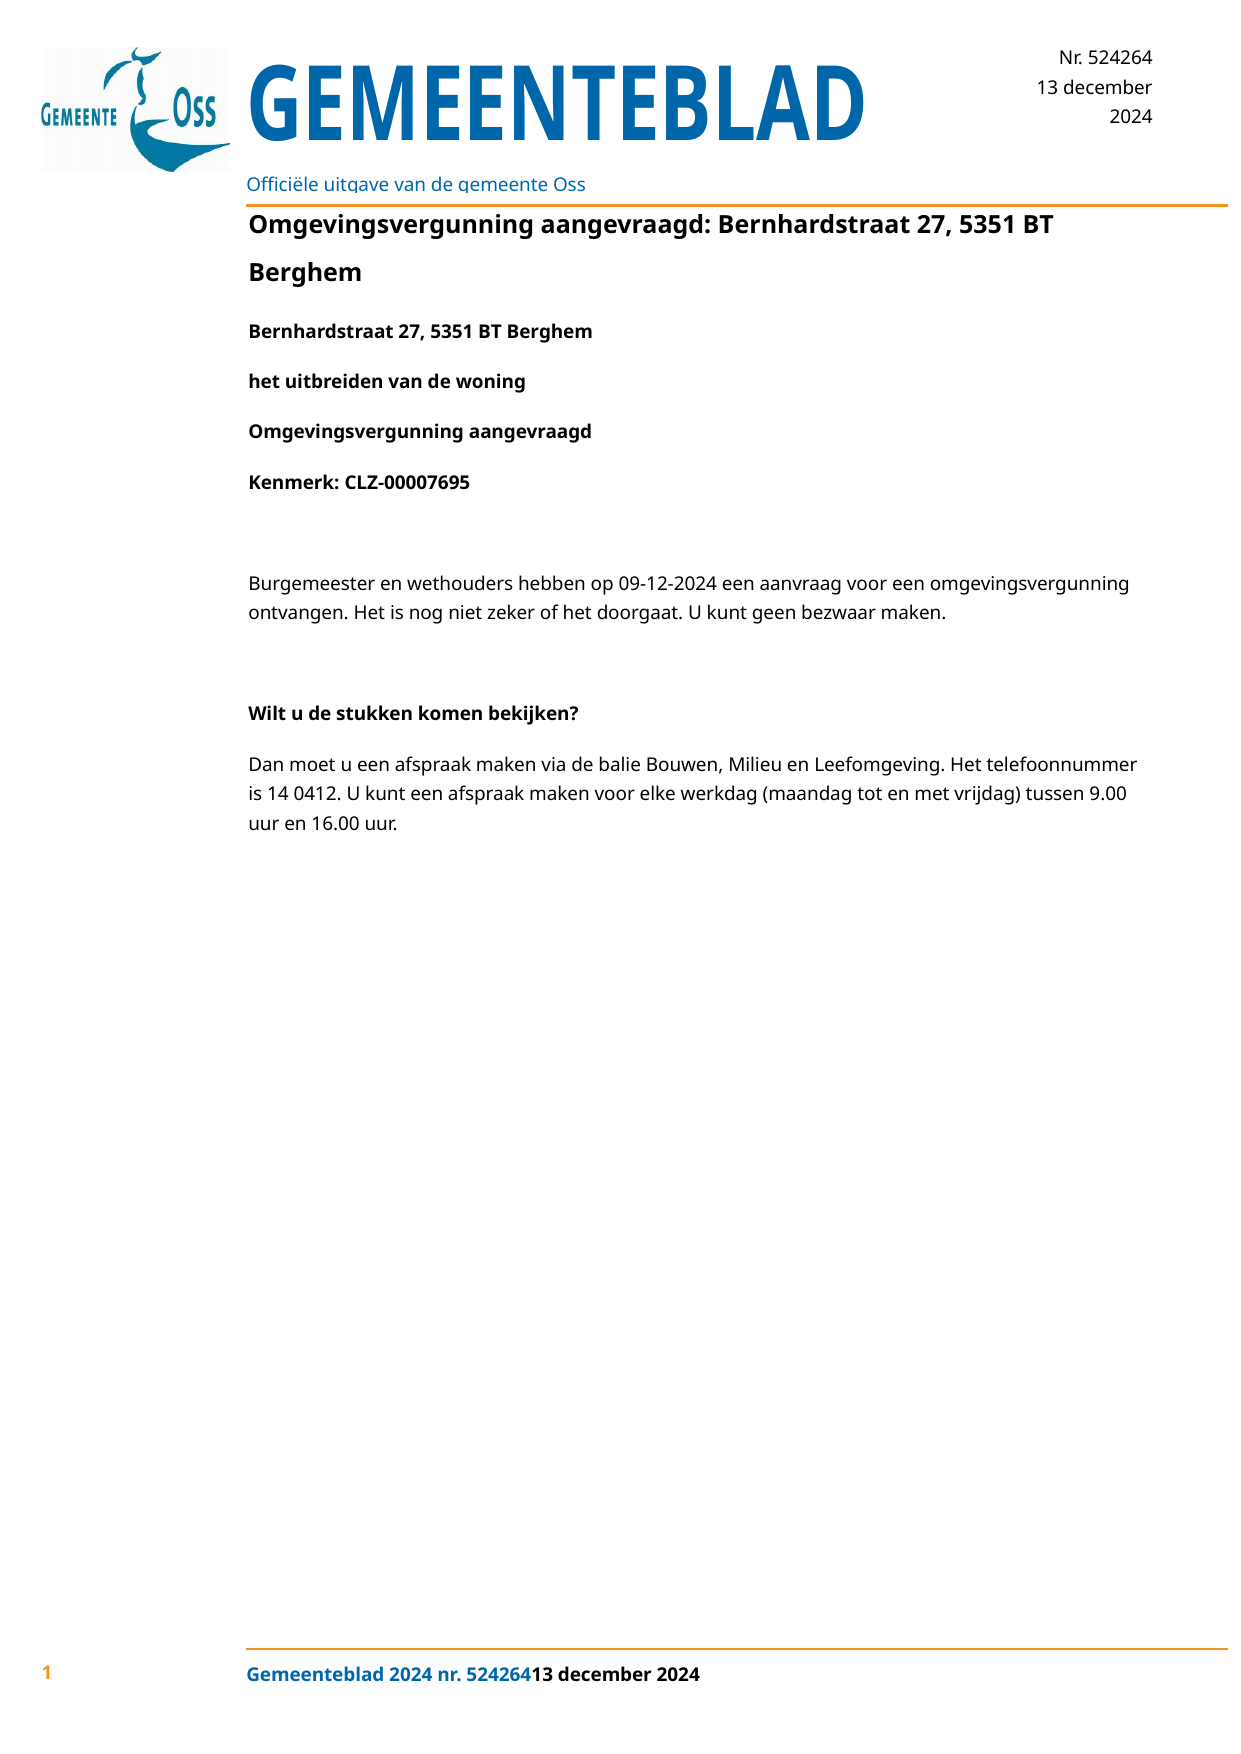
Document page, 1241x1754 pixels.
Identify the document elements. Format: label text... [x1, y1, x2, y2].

picture [41, 47, 231, 172]
text Wilt u de stukken komen bekijken? [248, 700, 1152, 726]
text Burgemeester en wethouders hebben op 09-12-2024 een aanvraag voor een omgevingsvergunning ontvangen. Het is nog niet zeker of het doorgaat. U kunt geen bezwaar maken. [248, 570, 1152, 625]
text Dan moet u een afspraak maken via de balie Bouwen, Milieu en Leefomgeving. Het telefoonnummer is 14 0412. U kunt een afspraak maken voor elke werkdag (maandag tot en met vrijdag) tussen 9.00 uur en 16.00 uur. [248, 751, 1152, 836]
text Kenmerk: CLZ-00007695 [248, 469, 1152, 495]
text het uitbreiden van de woning [248, 368, 1152, 394]
text Omgevingsvergunning aangevraagd: Bernhardstraat 27, 5351 BT Berghem [248, 207, 1152, 288]
text Omgevingsvergunning aangevraagd [248, 419, 1152, 444]
text Bernhardstraat 27, 5351 BT Berghem [248, 318, 1152, 344]
